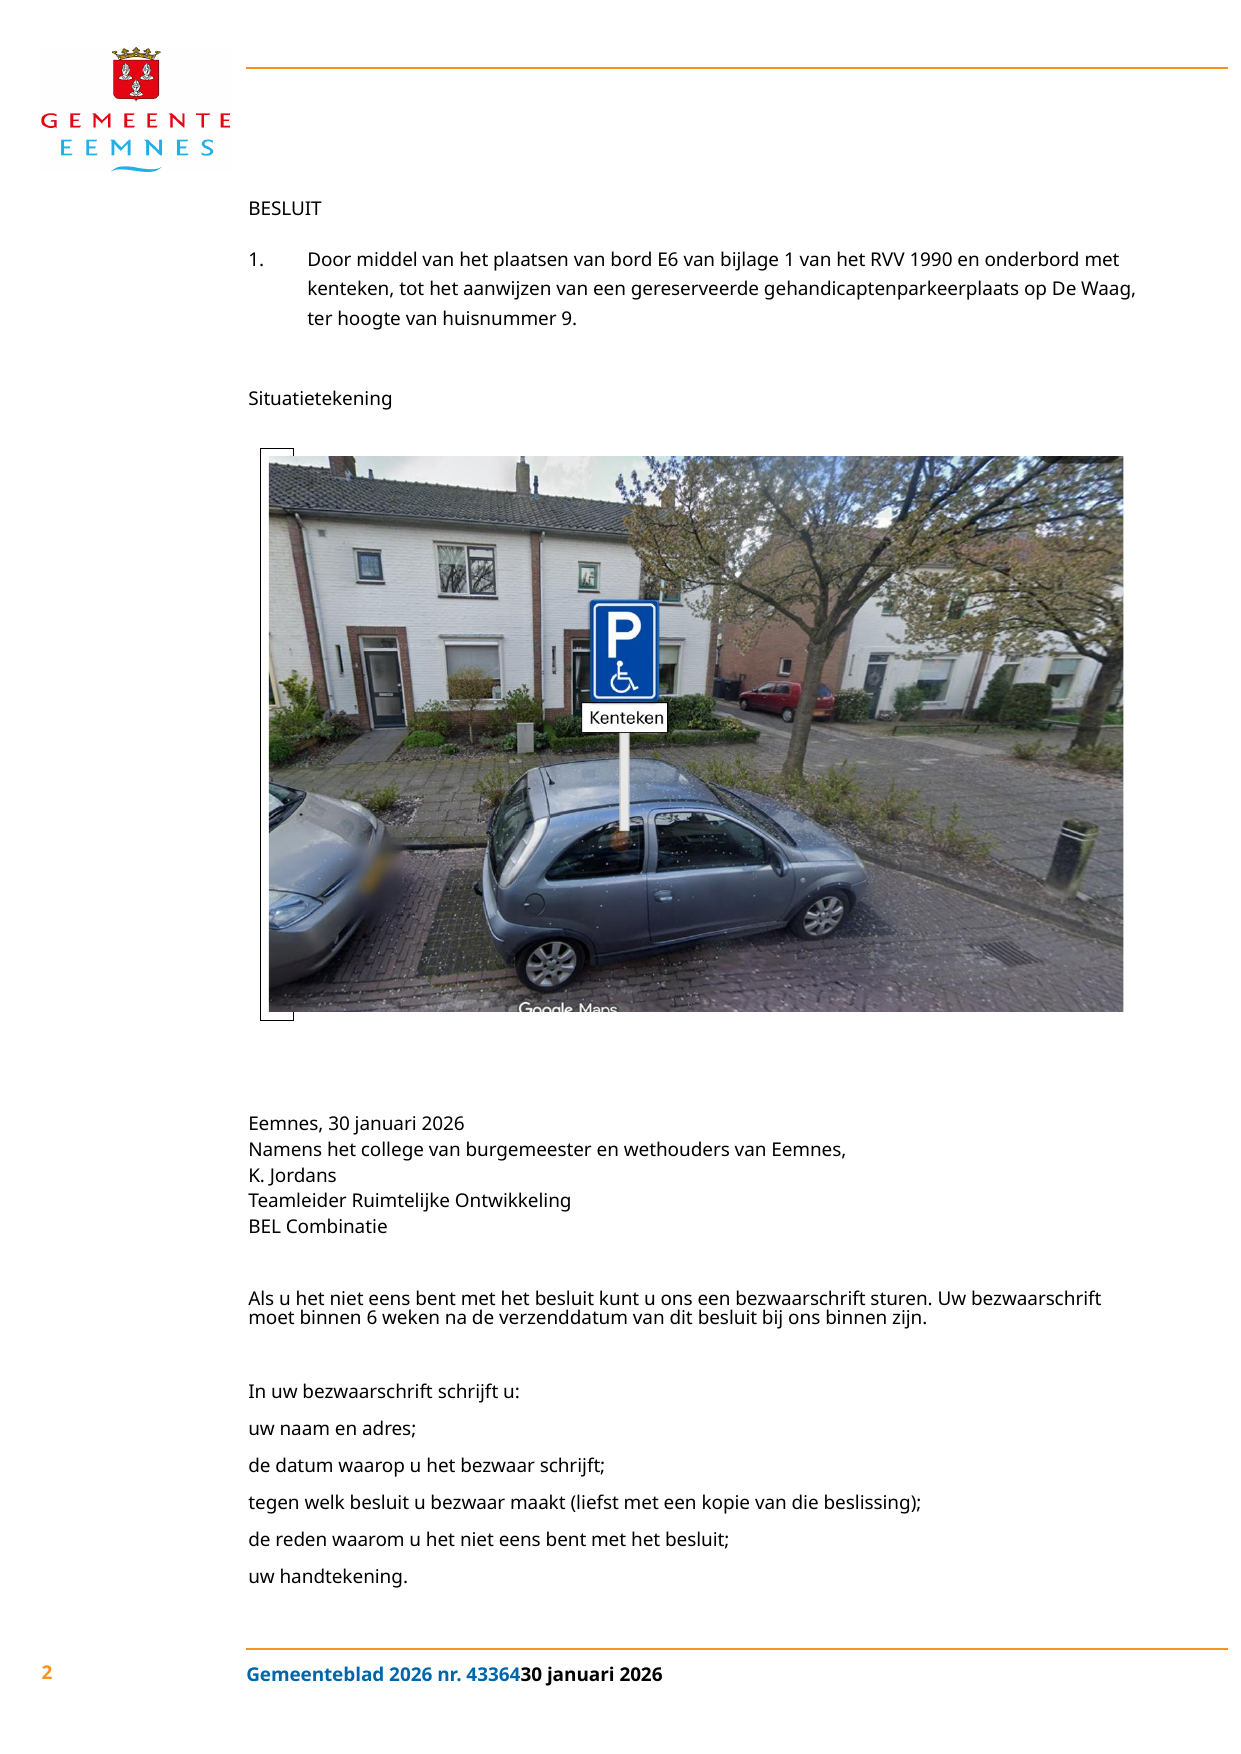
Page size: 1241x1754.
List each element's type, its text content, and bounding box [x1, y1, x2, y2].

text de datum waarop u het bezwaar schrijft; [248, 1457, 1152, 1476]
text de reden waarom u het niet eens bent met het besluit; [248, 1531, 1152, 1550]
text tegen welk besluit u bezwaar maakt (liefst met een kopie van die beslissing); [248, 1494, 1152, 1513]
picture [268, 456, 1124, 1012]
text BESLUIT [248, 196, 1152, 221]
text K. Jordans [248, 1162, 1152, 1188]
text Teamleider Ruimtelijke Ontwikkeling [248, 1188, 1152, 1213]
text BEL Combinatie [248, 1213, 1152, 1239]
text uw handtekening. [248, 1568, 1152, 1587]
text Namens het college van burgemeester en wethouders van Eemnes, [248, 1136, 1152, 1162]
list Door middel van het plaatsen van bord E6 van bijlage 1 van het RVV 1990 en onderbord met kenteken, tot het aanwijzen van een gereserveerde gehandicaptenparkeerplaats op De Waag, ter hoogte van huisnummer 9. [248, 246, 1152, 331]
picture [41, 47, 231, 172]
text Eemnes, 30 januari 2026 [248, 1111, 1152, 1136]
text In uw bezwaarschrift schrijft u: [248, 1383, 1152, 1402]
text Situatietekening [248, 385, 1152, 411]
text Als u het niet eens bent met het besluit kunt u ons een bezwaarschrift sturen. Uw bezwaarschrift moet binnen 6 weken na de verzenddatum van dit besluit bij ons binnen zijn. [248, 1290, 1152, 1328]
text uw naam en adres; [248, 1420, 1152, 1439]
